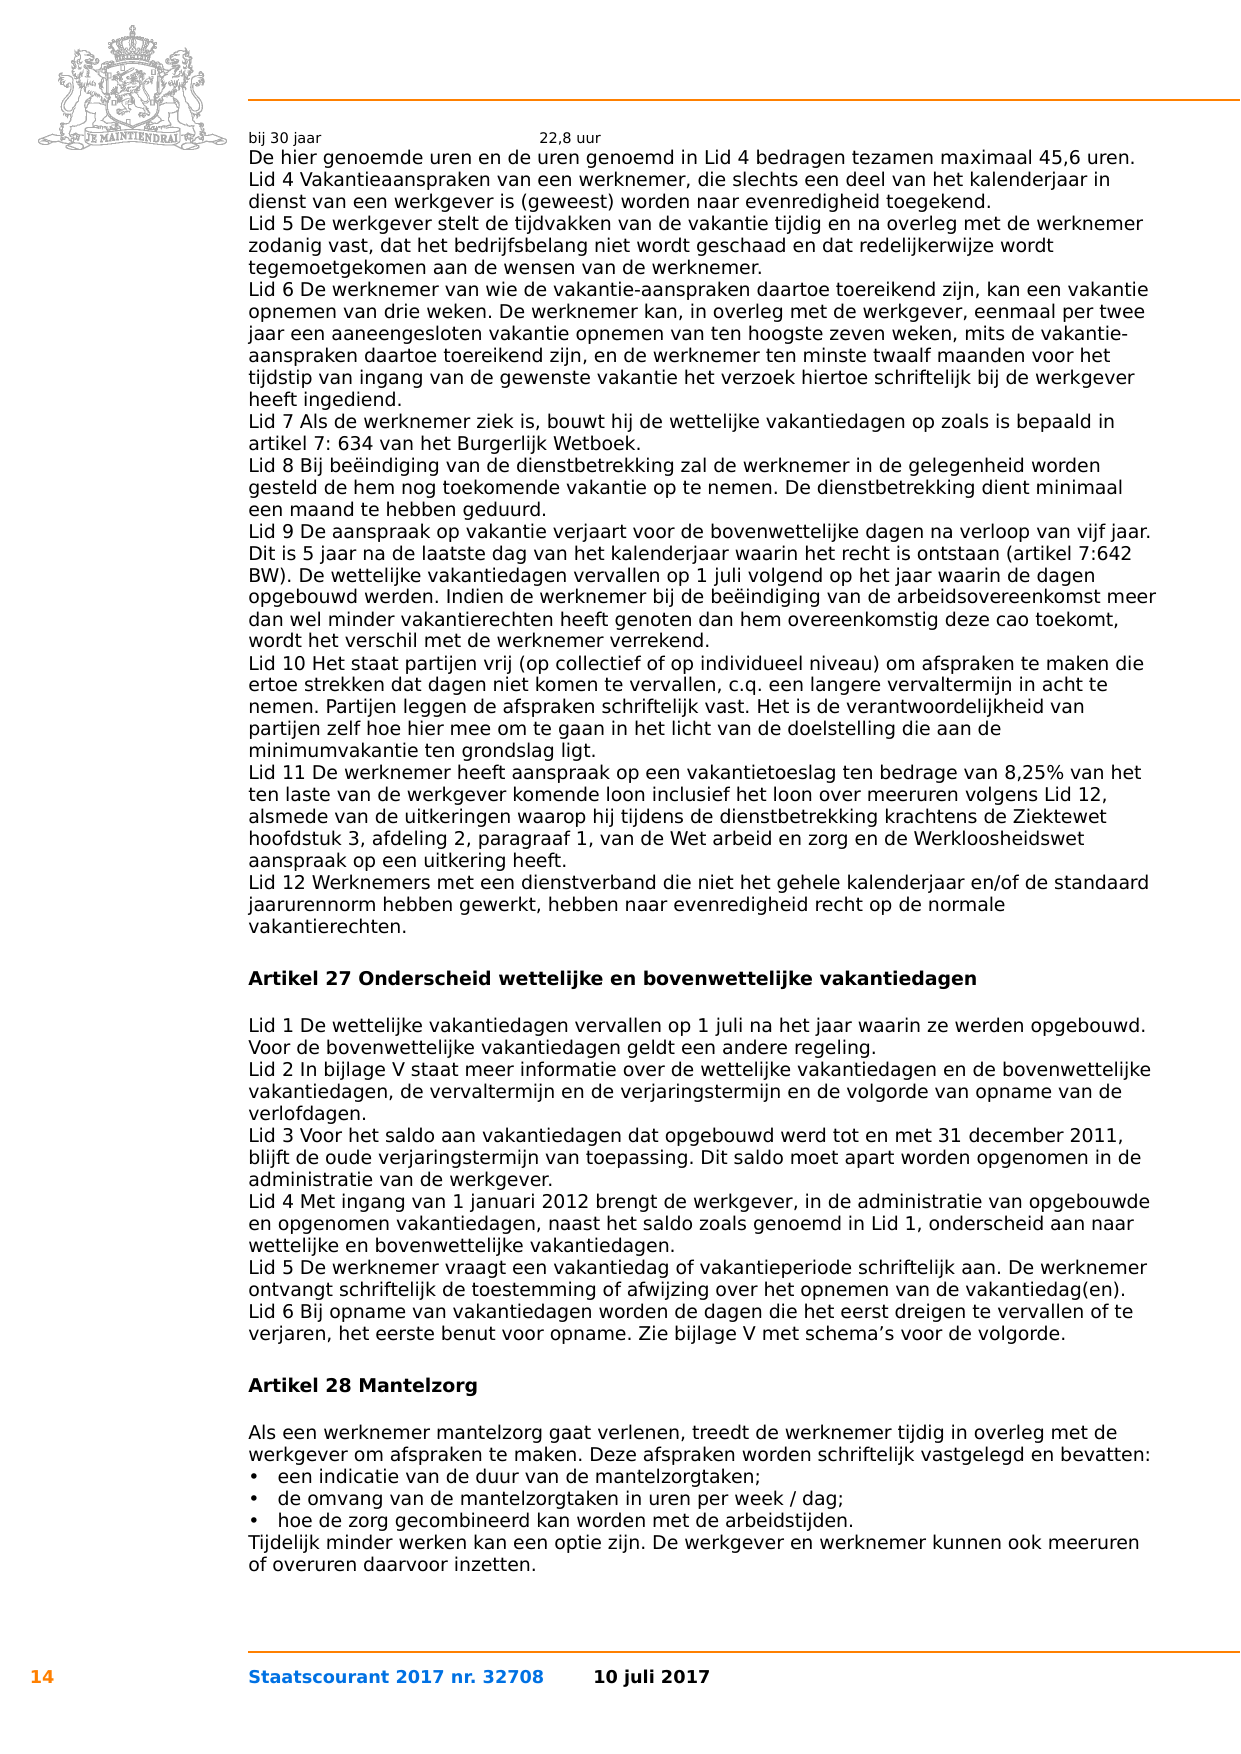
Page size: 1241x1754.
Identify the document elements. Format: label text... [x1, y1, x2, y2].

text Lid 4 Met ingang van 1 januari 2012 brengt de werkgever, in de administratie van opgebouwde en opgenomen vakantiedagen, naast het saldo zoals genoemd in Lid 1, onderscheid aan naar wettelijke en bovenwettelijke vakantiedagen. [248, 1191, 1163, 1257]
text Lid 6 De werknemer van wie de vakantie-aanspraken daartoe toereikend zijn, kan een vakantie opnemen van drie weken. De werknemer kan, in overleg met de werkgever, eenmaal per twee jaar een aaneengesloten vakantie opnemen van ten hoogste zeven weken, mits de vakantie-aanspraken daartoe toereikend zijn, en de werknemer ten minste twaalf maanden voor het tijdstip van ingang van de gewenste vakantie het verzoek hiertoe schriftelijk bij de werkgever heeft ingediend. [248, 279, 1163, 411]
text Tijdelijk minder werken kan een optie zijn. De werkgever en werknemer kunnen ook meeruren of overuren daarvoor inzetten. [248, 1532, 1163, 1576]
text Lid 11 De werknemer heeft aanspraak op een vakantietoeslag ten bedrage van 8,25% van het ten laste van de werkgever komende loon inclusief het loon over meeruren volgens Lid 12, alsmede van de uitkeringen waarop hij tijdens de dienstbetrekking krachtens de Ziektewet hoofdstuk 3, afdeling 2, paragraaf 1, van de Wet arbeid en zorg en de Werkloosheidswet aanspraak op een uitkering heeft. [248, 762, 1163, 872]
text Lid 9 De aanspraak op vakantie verjaart voor de bovenwettelijke dagen na verloop van vijf jaar. Dit is 5 jaar na de laatste dag van het kalenderjaar waarin het recht is ontstaan (artikel 7:642 BW). De wettelijke vakantiedagen vervallen op 1 juli volgend op het jaar waarin de dagen opgebouwd werden. Indien de werknemer bij de beëindiging van de arbeidsovereenkomst meer dan wel minder vakantierechten heeft genoten dan hem overeenkomstig deze cao toekomt, wordt het verschil met de werknemer verrekend. [248, 521, 1163, 652]
subtitle Artikel 28 Mantelzorg [248, 1375, 1163, 1397]
text Lid 3 Voor het saldo aan vakantiedagen dat opgebouwd werd tot en met 31 december 2011, blijft de oude verjaringstermijn van toepassing. Dit saldo moet apart worden opgenomen in de administratie van de werkgever. [248, 1125, 1163, 1191]
text • hoe de zorg gecombineerd kan worden met de arbeidstijden. [248, 1510, 1163, 1532]
text Lid 5 De werknemer vraagt een vakantiedag of vakantieperiode schriftelijk aan. De werknemer ontvangt schriftelijk de toestemming of afwijzing over het opnemen van de vakantiedag(en). [248, 1257, 1163, 1301]
text Lid 12 Werknemers met een dienstverband die niet het gehele kalenderjaar en/of de standaard jaarurennorm hebben gewerkt, hebben naar evenredigheid recht op de normale vakantierechten. [248, 872, 1163, 938]
text • de omvang van de mantelzorgtaken in uren per week / dag; [248, 1488, 1163, 1510]
subtitle Artikel 27 Onderscheid wettelijke en bovenwettelijke vakantiedagen [248, 968, 1163, 990]
text Lid 7 Als de werknemer ziek is, bouwt hij de wettelijke vakantiedagen op zoals is bepaald in artikel 7: 634 van het Burgerlijk Wetboek. [248, 411, 1163, 454]
picture [38, 25, 227, 150]
text Lid 1 De wettelijke vakantiedagen vervallen op 1 juli na het jaar waarin ze werden opgebouwd. Voor de bovenwettelijke vakantiedagen geldt een andere regeling. [248, 1015, 1163, 1059]
text Lid 4 Vakantieaanspraken van een werknemer, die slechts een deel van het kalenderjaar in dienst van een werkgever is (geweest) worden naar evenredigheid toegekend. [248, 169, 1163, 213]
text Als een werknemer mantelzorg gaat verlenen, treedt de werknemer tijdig in overleg met de werkgever om afspraken te maken. Deze afspraken worden schriftelijk vastgelegd en bevatten: [248, 1422, 1163, 1466]
text Lid 5 De werkgever stelt de tijdvakken van de vakantie tijdig en na overleg met de werknemer zodanig vast, dat het bedrijfsbelang niet wordt geschaad en dat redelijkerwijze wordt tegemoetgekomen aan de wensen van de werknemer. [248, 213, 1163, 279]
table_cell 22,8 uur [533, 130, 1163, 147]
table_cell bij 30 jaar [248, 130, 533, 147]
text Lid 6 Bij opname van vakantiedagen worden de dagen die het eerst dreigen te vervallen of te verjaren, het eerste benut voor opname. Zie bijlage V met schema’s voor de volgorde. [248, 1301, 1163, 1345]
text • een indicatie van de duur van de mantelzorgtaken; [248, 1466, 1163, 1488]
text Lid 2 In bijlage V staat meer informatie over de wettelijke vakantiedagen en de bovenwettelijke vakantiedagen, de vervaltermijn en de verjaringstermijn en de volgorde van opname van de verlofdagen. [248, 1059, 1163, 1125]
text Lid 8 Bij beëindiging van de dienstbetrekking zal de werknemer in de gelegenheid worden gesteld de hem nog toekomende vakantie op te nemen. De dienstbetrekking dient minimaal een maand te hebben geduurd. [248, 454, 1163, 521]
text Lid 10 Het staat partijen vrij (op collectief of op individueel niveau) om afspraken te maken die ertoe strekken dat dagen niet komen te vervallen, c.q. een langere vervaltermijn in acht te nemen. Partijen leggen de afspraken schriftelijk vast. Het is de verantwoordelijkheid van partijen zelf hoe hier mee om te gaan in het licht van de doelstelling die aan de minimumvakantie ten grondslag ligt. [248, 652, 1163, 762]
text De hier genoemde uren en de uren genoemd in Lid 4 bedragen tezamen maximaal 45,6 uren. [248, 147, 1163, 169]
